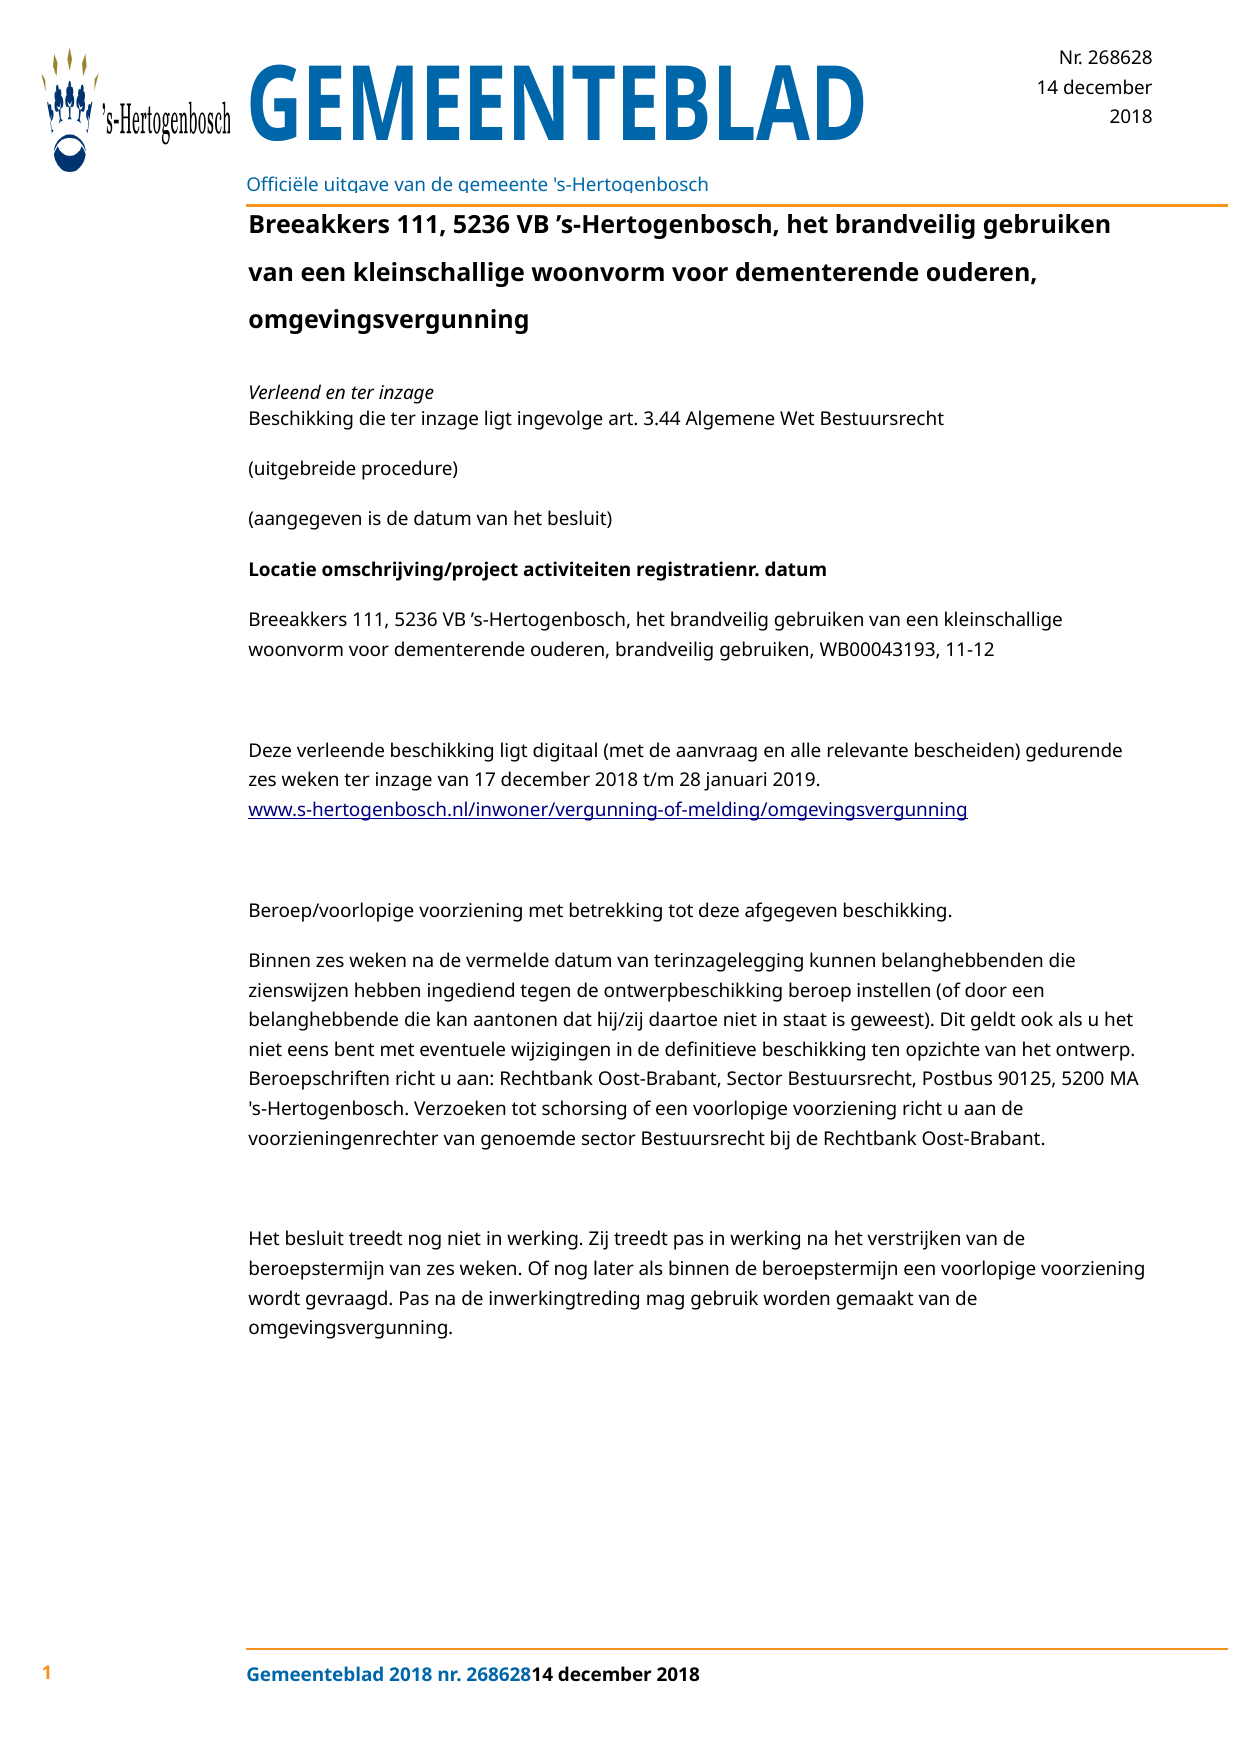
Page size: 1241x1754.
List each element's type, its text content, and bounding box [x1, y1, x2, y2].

text (uitgebreide procedure) [248, 455, 1152, 481]
text Binnen zes weken na de vermelde datum van terinzagelegging kunnen belanghebbenden die zienswijzen hebben ingediend tegen de ontwerpbeschikking beroep instellen (of door een belanghebbende die kan aantonen dat hij/zij daartoe niet in staat is geweest). Dit geldt ook als u het niet eens bent met eventuele wijzigingen in de definitieve beschikking ten opzichte van het ontwerp. Beroepschriften richt u aan: Rechtbank Oost-Brabant, Sector Bestuursrecht, Postbus 90125, 5200 MA 's-Hertogenbosch. Verzoeken tot schorsing of een voorlopige voorziening richt u aan de voorzieningenrechter van genoemde sector Bestuursrecht bij de Rechtbank Oost-Brabant. [248, 947, 1152, 1151]
text Deze verleende beschikking ligt digitaal (met de aanvraag en alle relevante bescheiden) gedurende zes weken ter inzage van 17 december 2018 t/m 28 januari 2019. www.s-hertogenbosch.nl/inwoner/vergunning-of-melding/omgevingsvergunning [248, 737, 1152, 822]
text Locatie omschrijving/project activiteiten registratienr. datum [248, 556, 1152, 582]
text Beschikking die ter inzage ligt ingevolge art. 3.44 Algemene Wet Bestuursrecht [248, 405, 1152, 431]
picture [41, 47, 231, 172]
text (aangegeven is de datum van het besluit) [248, 506, 1152, 531]
text Beroep/voorlopige voorziening met betrekking tot deze afgegeven beschikking. [248, 897, 1152, 923]
text Het besluit treedt nog niet in werking. Zij treedt pas in werking na het verstrijken van de beroepstermijn van zes weken. Of nog later als binnen de beroepstermijn een voorlopige voorziening wordt gevraagd. Pas na de inwerkingtreding mag gebruik worden gemaakt van de omgevingsvergunning. [248, 1226, 1152, 1340]
text Breeakkers 111, 5236 VB ’s-Hertogenbosch, het brandveilig gebruiken van een kleinschallige woonvorm voor dementerende ouderen, omgevingsvergunning [248, 207, 1152, 336]
text Verleend en ter inzage [248, 379, 1152, 405]
text Breeakkers 111, 5236 VB ’s-Hertogenbosch, het brandveilig gebruiken van een kleinschallige woonvorm voor dementerende ouderen, brandveilig gebruiken, WB00043193, 11-12 [248, 606, 1152, 662]
